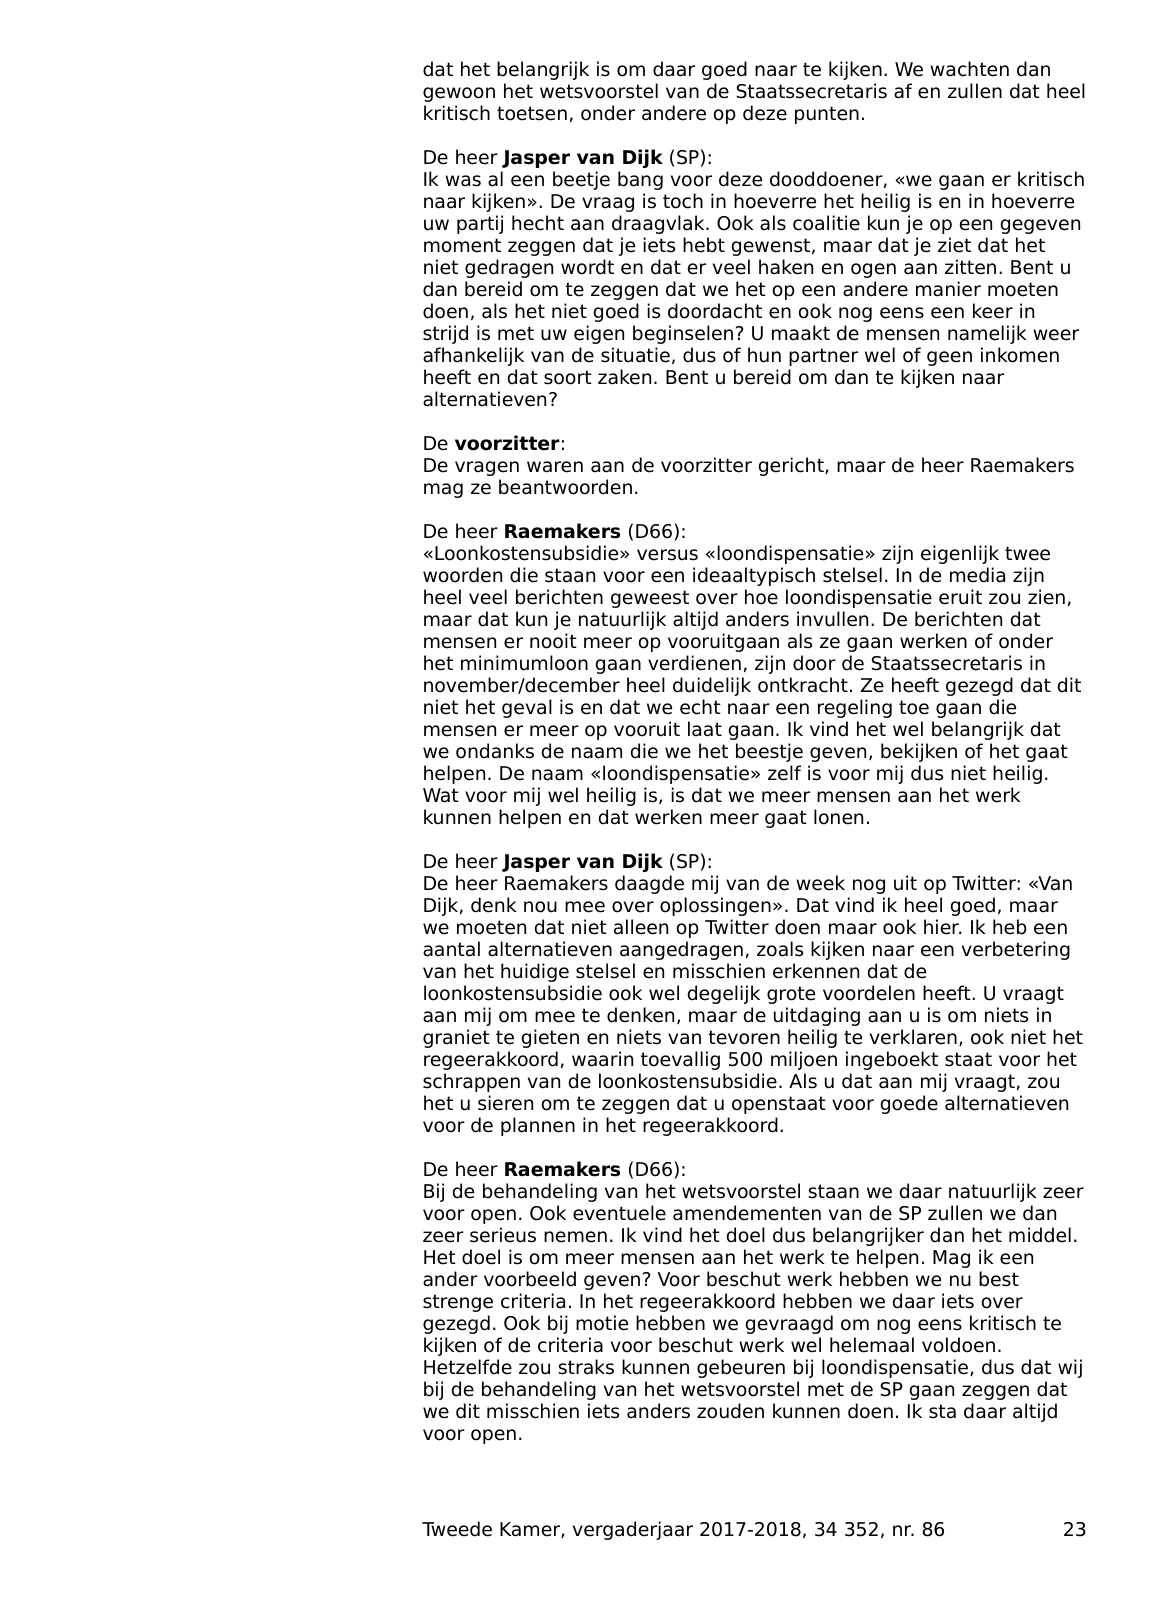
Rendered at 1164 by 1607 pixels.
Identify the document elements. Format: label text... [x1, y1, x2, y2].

text Bij de behandeling van het wetsvoorstel staan we daar natuurlijk zeer voor open. Ook eventuele amendementen van de SP zullen we dan zeer serieus nemen. Ik vind het doel dus belangrijker dan het middel. Het doel is om meer mensen aan het werk te helpen. Mag ik een ander voorbeeld geven? Voor beschut werk hebben we nu best strenge criteria. In het regeerakkoord hebben we daar iets over gezegd. Ook bij motie hebben we gevraagd om nog eens kritisch te kijken of de criteria voor beschut werk wel helemaal voldoen. Hetzelfde zou straks kunnen gebeuren bij loondispensatie, dus dat wij bij de behandeling van het wetsvoorstel met de SP gaan zeggen dat we dit misschien iets anders zouden kunnen doen. Ik sta daar altijd voor open. [422, 1181, 1087, 1445]
text «Loonkostensubsidie» versus «loondispensatie» zijn eigenlijk twee woorden die staan voor een ideaaltypisch stelsel. In de media zijn heel veel berichten geweest over hoe loondispensatie eruit zou zien, maar dat kun je natuurlijk altijd anders invullen. De berichten dat mensen er nooit meer op vooruitgaan als ze gaan werken of onder het minimumloon gaan verdienen, zijn door de Staatssecretaris in november/december heel duidelijk ontkracht. Ze heeft gezegd dat dit niet het geval is en dat we echt naar een regeling toe gaan die mensen er meer op vooruit laat gaan. Ik vind het wel belangrijk dat we ondanks de naam die we het beestje geven, bekijken of het gaat helpen. De naam «loondispensatie» zelf is voor mij dus niet heilig. Wat voor mij wel heilig is, is dat we meer mensen aan het werk kunnen helpen en dat werken meer gaat lonen. [422, 543, 1087, 829]
text De heer Raemakers daagde mij van de week nog uit op Twitter: «Van Dijk, denk nou mee over oplossingen». Dat vind ik heel goed, maar we moeten dat niet alleen op Twitter doen maar ook hier. Ik heb een aantal alternatieven aangedragen, zoals kijken naar een verbetering van het huidige stelsel en misschien erkennen dat de loonkostensubsidie ook wel degelijk grote voordelen heeft. U vraagt aan mij om mee te denken, maar de uitdaging aan u is om niets in graniet te gieten en niets van tevoren heilig te verklaren, ook niet het regeerakkoord, waarin toevallig 500 miljoen ingeboekt staat voor het schrappen van de loonkostensubsidie. Als u dat aan mij vraagt, zou het u sieren om te zeggen dat u openstaat voor goede alternatieven voor de plannen in het regeerakkoord. [422, 873, 1087, 1137]
text De heer Raemakers (D66): [422, 521, 1087, 543]
text De heer Jasper van Dijk (SP): [422, 147, 1087, 169]
text De vragen waren aan de voorzitter gericht, maar de heer Raemakers mag ze beantwoorden. [422, 455, 1087, 499]
text dat het belangrijk is om daar goed naar te kijken. We wachten dan gewoon het wetsvoorstel van de Staatssecretaris af en zullen dat heel kritisch toetsen, onder andere op deze punten. [422, 59, 1087, 125]
text Ik was al een beetje bang voor deze dooddoener, «we gaan er kritisch naar kijken». De vraag is toch in hoeverre het heilig is en in hoeverre uw partij hecht aan draagvlak. Ook als coalitie kun je op een gegeven moment zeggen dat je iets hebt gewenst, maar dat je ziet dat het niet gedragen wordt en dat er veel haken en ogen aan zitten. Bent u dan bereid om te zeggen dat we het op een andere manier moeten doen, als het niet goed is doordacht en ook nog eens een keer in strijd is met uw eigen beginselen? U maakt de mensen namelijk weer afhankelijk van de situatie, dus of hun partner wel of geen inkomen heeft en dat soort zaken. Bent u bereid om dan te kijken naar alternatieven? [422, 169, 1087, 411]
text De heer Raemakers (D66): [422, 1159, 1087, 1181]
text De heer Jasper van Dijk (SP): [422, 851, 1087, 873]
text De voorzitter: [422, 433, 1087, 455]
